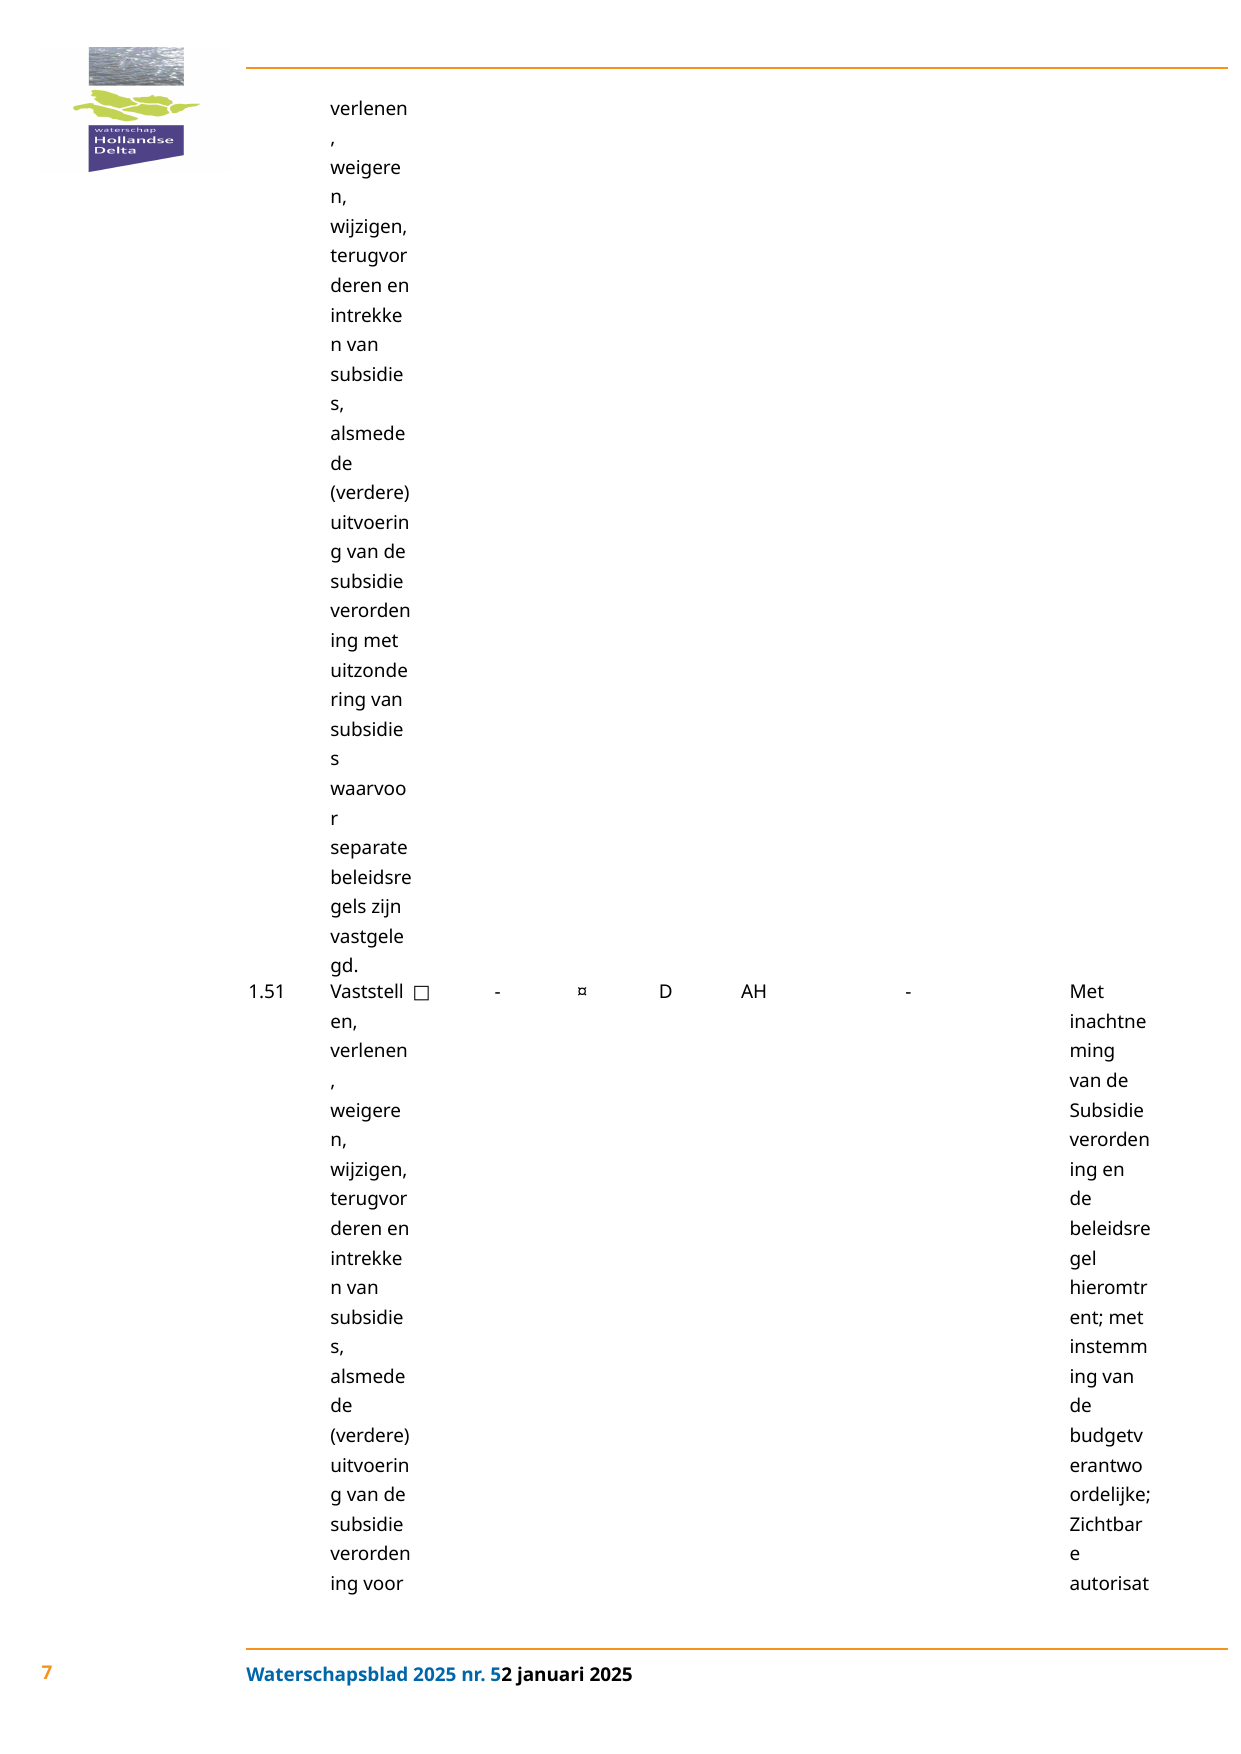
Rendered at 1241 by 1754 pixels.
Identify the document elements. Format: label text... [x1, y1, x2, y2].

table_cell [741, 95, 823, 978]
table_cell Vaststellen, verlenen, weigeren, wijzigen, terugvorderen en intrekken van subsidies, alsmede de (verdere) uitvoering van de subsidieverordening voor [330, 979, 412, 1596]
table_cell [659, 95, 741, 978]
table_cell AH [741, 979, 823, 1596]
table_cell [1069, 95, 1152, 978]
table_cell [823, 979, 905, 1596]
table_cell [494, 95, 577, 978]
picture [41, 47, 231, 172]
table_cell [577, 95, 659, 978]
table_cell [987, 979, 1069, 1596]
table_cell - [905, 979, 987, 1596]
table_cell Met inachtneming van de Subsidieverordening en de beleidsregel hieromtrent; met instemming van de budgetverantwoordelijke; Zichtbare autorisat [1069, 979, 1152, 1596]
table_cell [987, 95, 1069, 978]
table_cell [905, 95, 987, 978]
table_cell □ [412, 979, 494, 1596]
table_cell D [659, 979, 741, 1596]
table_cell - [494, 979, 577, 1596]
table_cell 1.51 [248, 979, 330, 1596]
table_cell [412, 95, 494, 978]
table_cell [823, 95, 905, 978]
table_cell ¤ [577, 979, 659, 1596]
table_cell verlenen, weigeren, wijzigen, terugvorderen en intrekken van subsidies, alsmede de (verdere) uitvoering van de subsidieverordening met uitzondering van subsidies waarvoor separate beleidsregels zijn vastgelegd. [330, 95, 412, 978]
table_cell [248, 95, 330, 978]
